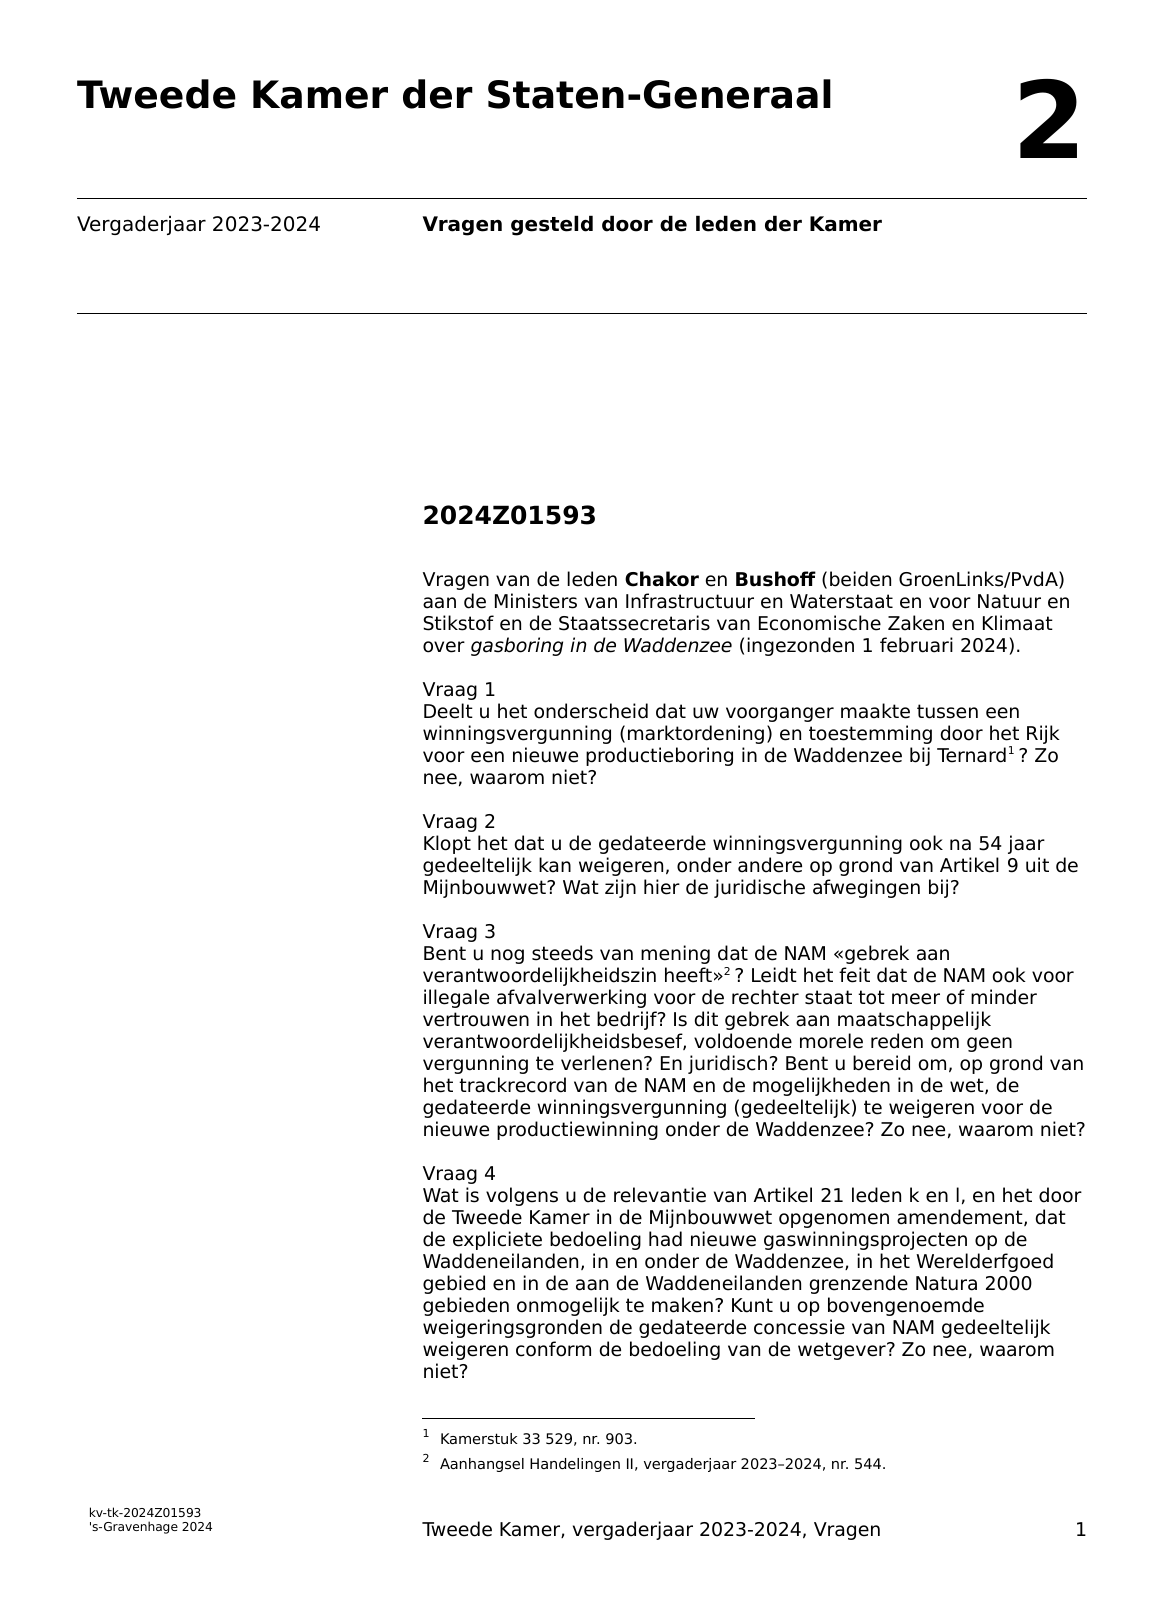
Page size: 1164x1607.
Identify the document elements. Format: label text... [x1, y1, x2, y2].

text Vraag 3 [422, 921, 1087, 943]
table_header Tweede Kamer der Staten-Generaal [77, 59, 886, 198]
text Vraag 1 [422, 679, 1087, 701]
text Kamerstuk 33 529, nr. 903. [422, 1427, 1087, 1449]
text Aanhangsel Handelingen II, vergaderjaar 2023–2024, nr. 544. [422, 1452, 1087, 1474]
text Vraag 4 [422, 1163, 1087, 1185]
table_header 2 [886, 59, 1087, 198]
text kv-tk-2024Z01593 [88, 1506, 323, 1520]
text Klopt het dat u de gedateerde winningsvergunning ook na 54 jaar gedeeltelijk kan weigeren, onder andere op grond van Artikel 9 uit de Mijnbouwwet? Wat zijn hier de juridische afwegingen bij? [422, 833, 1087, 899]
table_cell Vergaderjaar 2023-2024 [77, 199, 422, 313]
text Bent u nog steeds van mening dat de NAM «gebrek aan verantwoordelijkheidszin heeft»? Leidt het feit dat de NAM ook voor illegale afvalverwerking voor de rechter staat tot meer of minder vertrouwen in het bedrijf? Is dit gebrek aan maatschappelijk verantwoordelijkheidsbesef, voldoende morele reden om geen vergunning te verlenen? En juridisch? Bent u bereid om, op grond van het trackrecord van de NAM en de mogelijkheden in de wet, de gedateerde winningsvergunning (gedeeltelijk) te weigeren voor de nieuwe productiewinning onder de Waddenzee? Zo nee, waarom niet? [422, 943, 1087, 1141]
text 2024Z01593 [422, 501, 1087, 531]
text 's-Gravenhage 2024 [88, 1520, 323, 1534]
text Vragen van de leden Chakor en Bushoff (beiden GroenLinks/PvdA) aan de Ministers van Infrastructuur en Waterstaat en voor Natuur en Stikstof en de Staatssecretaris van Economische Zaken en Klimaat over gasboring in de Waddenzee (ingezonden 1 februari 2024). [422, 569, 1087, 657]
text Vraag 2 [422, 811, 1087, 833]
text Wat is volgens u de relevantie van Artikel 21 leden k en l, en het door de Tweede Kamer in de Mijnbouwwet opgenomen amendement, dat de expliciete bedoeling had nieuwe gaswinningsprojecten op de Waddeneilanden, in en onder de Waddenzee, in het Werelderfgoed gebied en in de aan de Waddeneilanden grenzende Natura 2000 gebieden onmogelijk te maken? Kunt u op bovengenoemde weigeringsgronden de gedateerde concessie van NAM gedeeltelijk weigeren conform de bedoeling van de wetgever? Zo nee, waarom niet? [422, 1185, 1087, 1383]
table_cell Vragen gesteld door de leden der Kamer [422, 199, 1087, 313]
text Deelt u het onderscheid dat uw voorganger maakte tussen een winningsvergunning (marktordening) en toestemming door het Rijk voor een nieuwe productieboring in de Waddenzee bij Ternard? Zo nee, waarom niet? [422, 701, 1087, 789]
